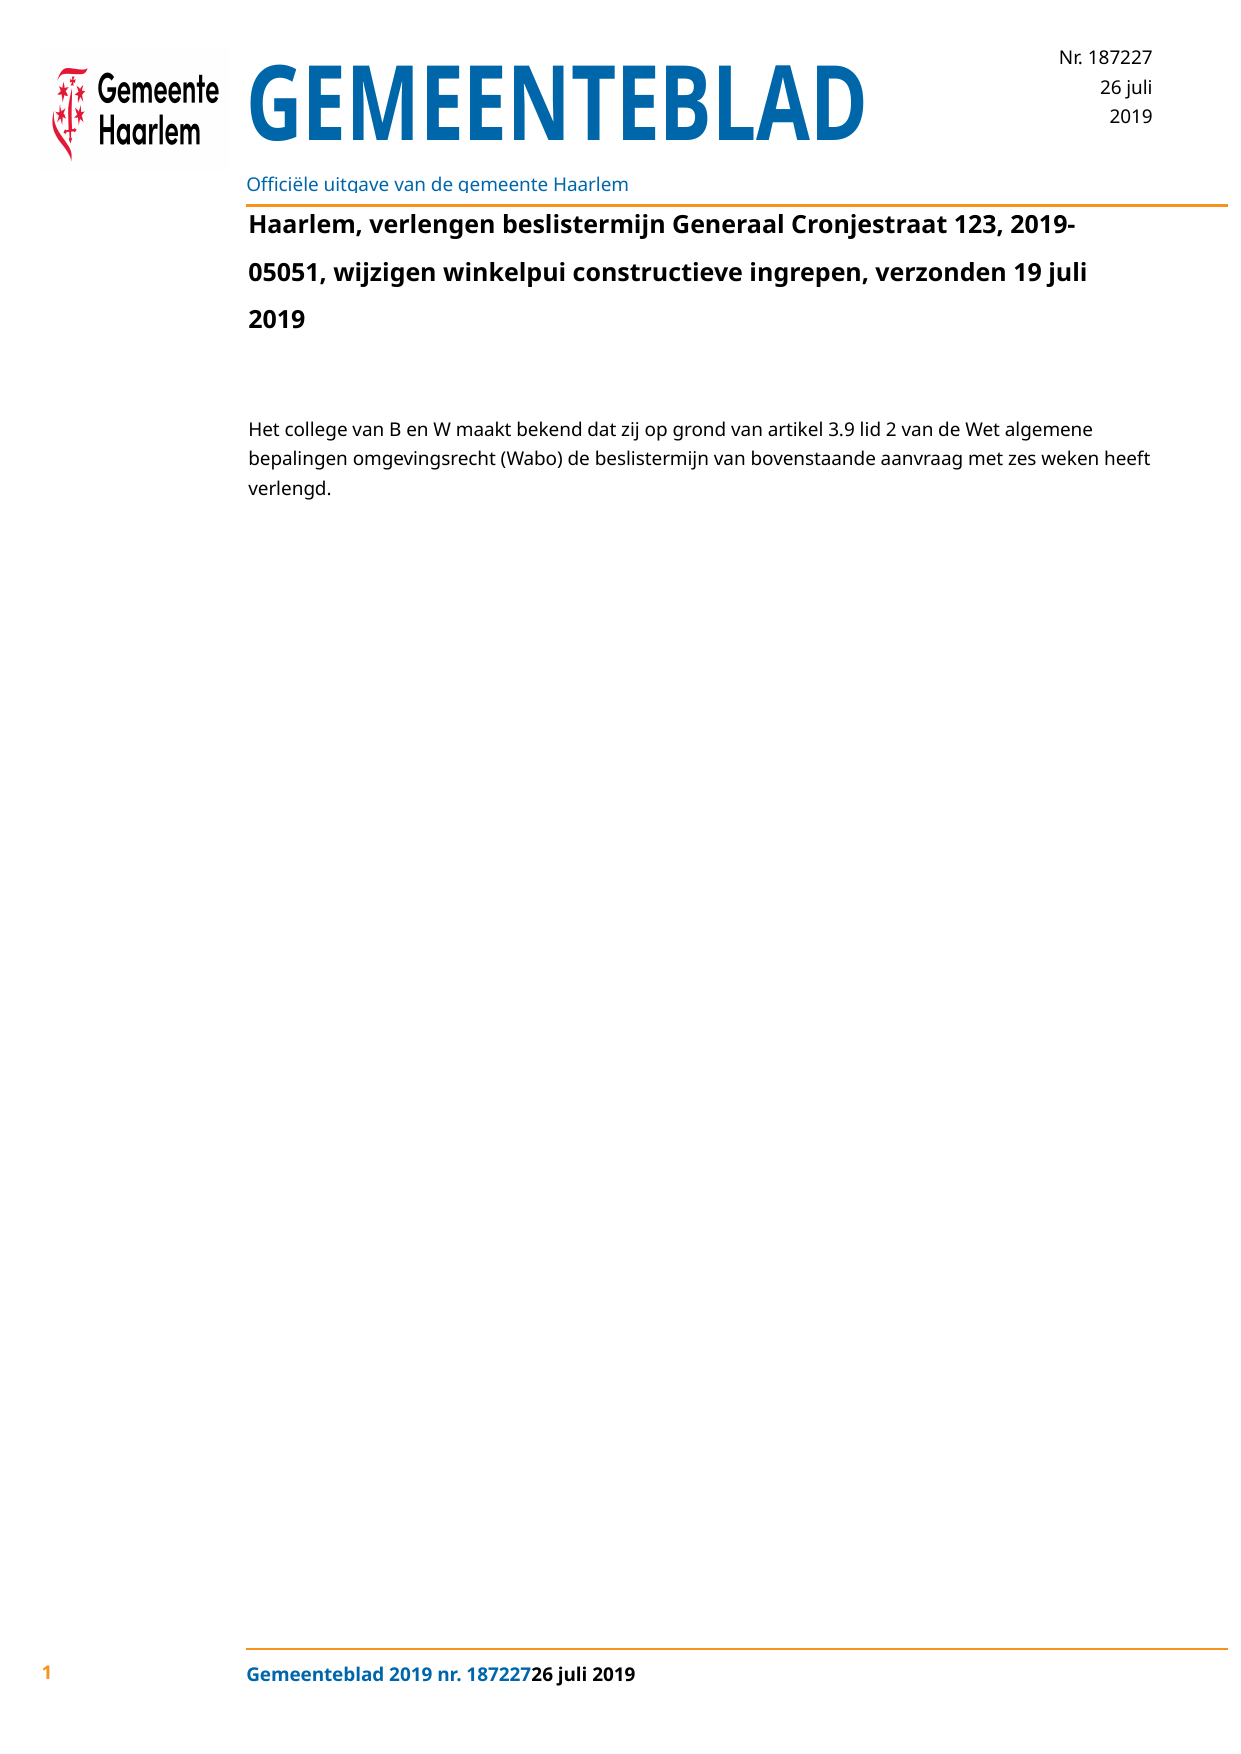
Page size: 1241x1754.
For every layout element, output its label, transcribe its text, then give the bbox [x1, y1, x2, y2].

text Het college van B en W maakt bekend dat zij op grond van artikel 3.9 lid 2 van de Wet algemene bepalingen omgevingsrecht (Wabo) de beslistermijn van bovenstaande aanvraag met zes weken heeft verlengd. [248, 416, 1152, 501]
picture [41, 47, 231, 172]
text Haarlem, verlengen beslistermijn Generaal Cronjestraat 123, 2019-05051, wijzigen winkelpui constructieve ingrepen, verzonden 19 juli 2019 [248, 207, 1152, 336]
